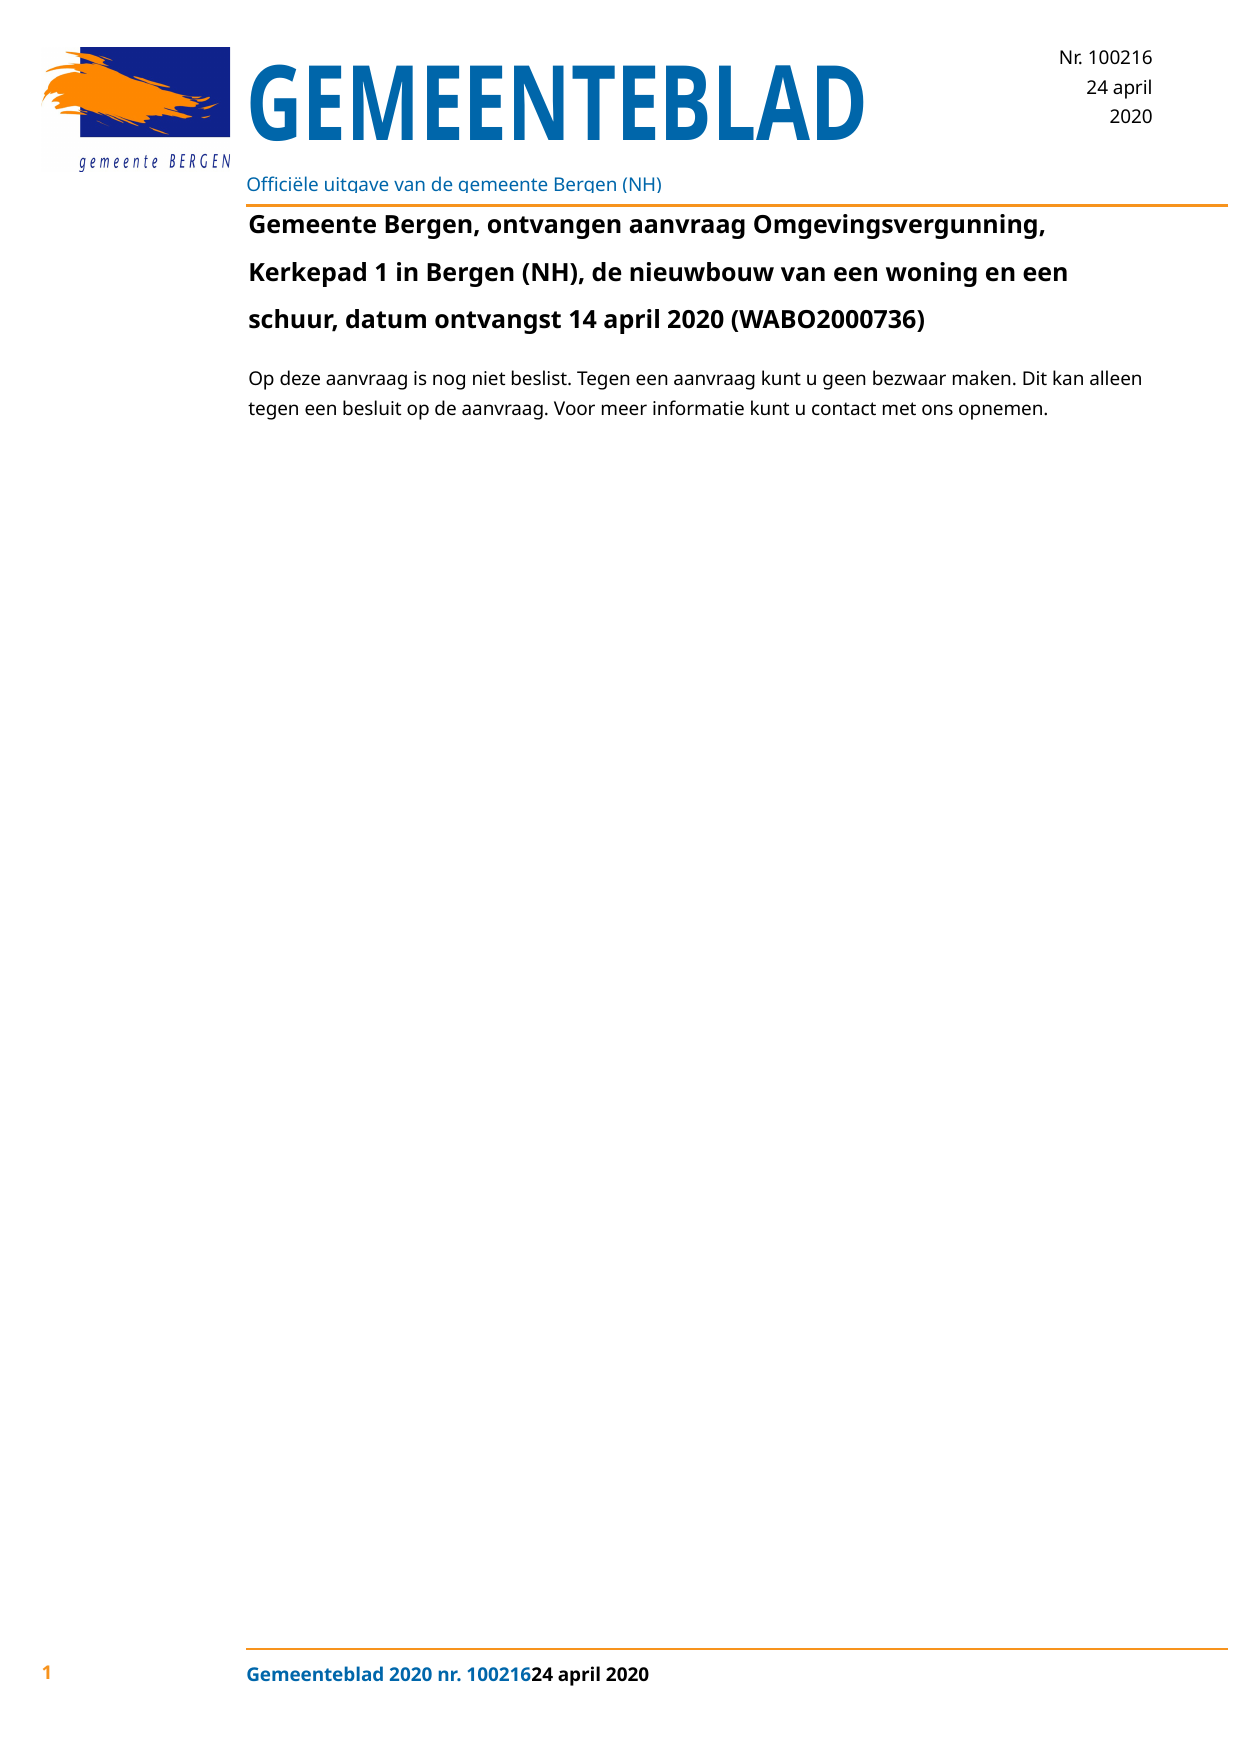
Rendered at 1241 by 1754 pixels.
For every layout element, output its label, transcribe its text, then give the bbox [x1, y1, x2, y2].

text Gemeente Bergen, ontvangen aanvraag Omgevingsvergunning, Kerkepad 1 in Bergen (NH), de nieuwbouw van een woning en een schuur, datum ontvangst 14 april 2020 (WABO2000736) [248, 207, 1152, 336]
text Op deze aanvraag is nog niet beslist. Tegen een aanvraag kunt u geen bezwaar maken. Dit kan alleen tegen een besluit op de aanvraag. Voor meer informatie kunt u contact met ons opnemen. [248, 366, 1152, 421]
picture [41, 47, 231, 172]
